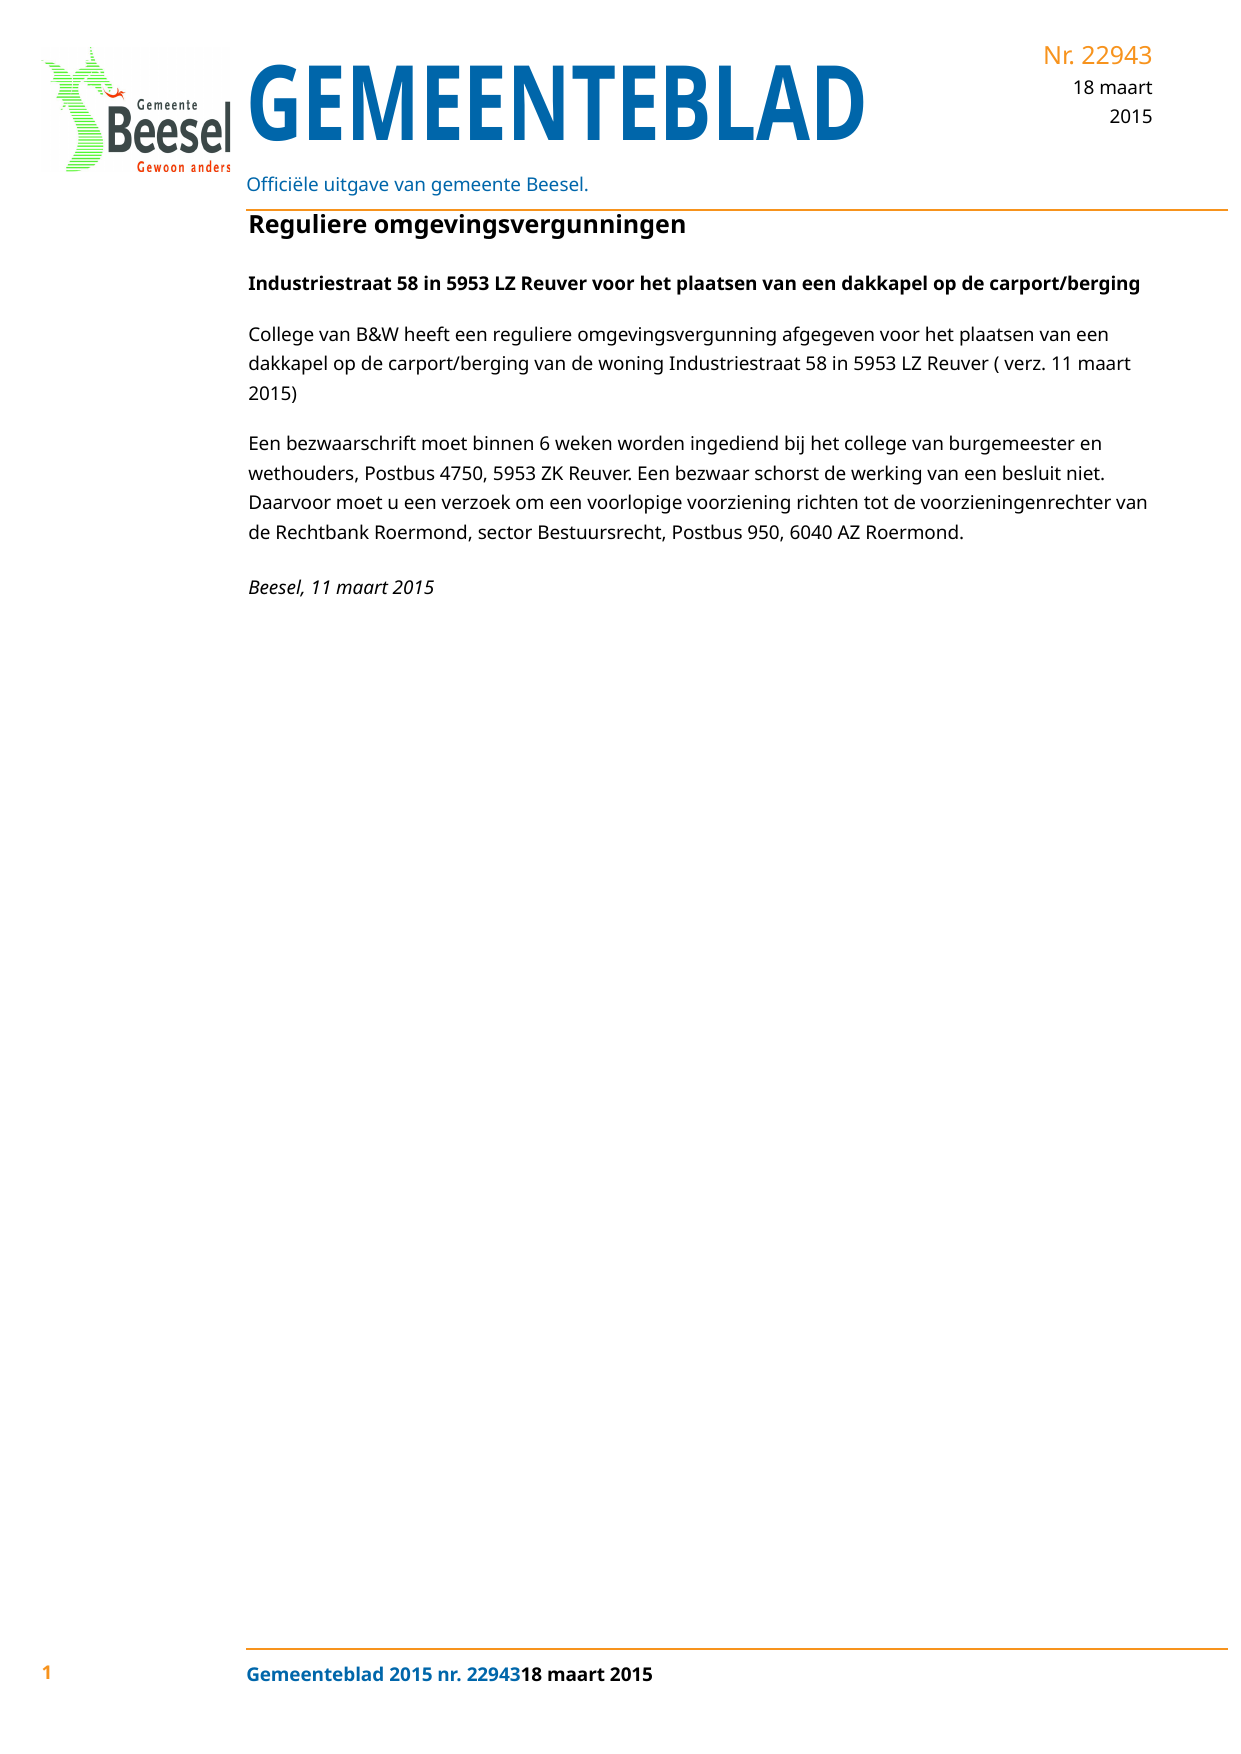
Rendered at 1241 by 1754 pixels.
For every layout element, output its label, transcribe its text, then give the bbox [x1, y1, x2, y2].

text Industriestraat 58 in 5953 LZ Reuver voor het plaatsen van een dakkapel op de carport/berging [248, 270, 1152, 296]
text Reguliere omgevingsvergunningen [248, 211, 1152, 241]
text Beesel, 11 maart 2015 [248, 574, 1152, 600]
text College van B&W heeft een reguliere omgevingsvergunning afgegeven voor het plaatsen van een dakkapel op de carport/berging van de woning Industriestraat 58 in 5953 LZ Reuver ( verz. 11 maart 2015) [248, 321, 1152, 406]
text Een bezwaarschrift moet binnen 6 weken worden ingediend bij het college van burgemeester en wethouders, Postbus 4750, 5953 ZK Reuver. Een bezwaar schorst de werking van een besluit niet. Daarvoor moet u een verzoek om een voorlopige voorziening richten tot de voorzieningenrechter van de Rechtbank Roermond, sector Bestuursrecht, Postbus 950, 6040 AZ Roermond. [248, 430, 1152, 545]
picture [41, 47, 231, 172]
